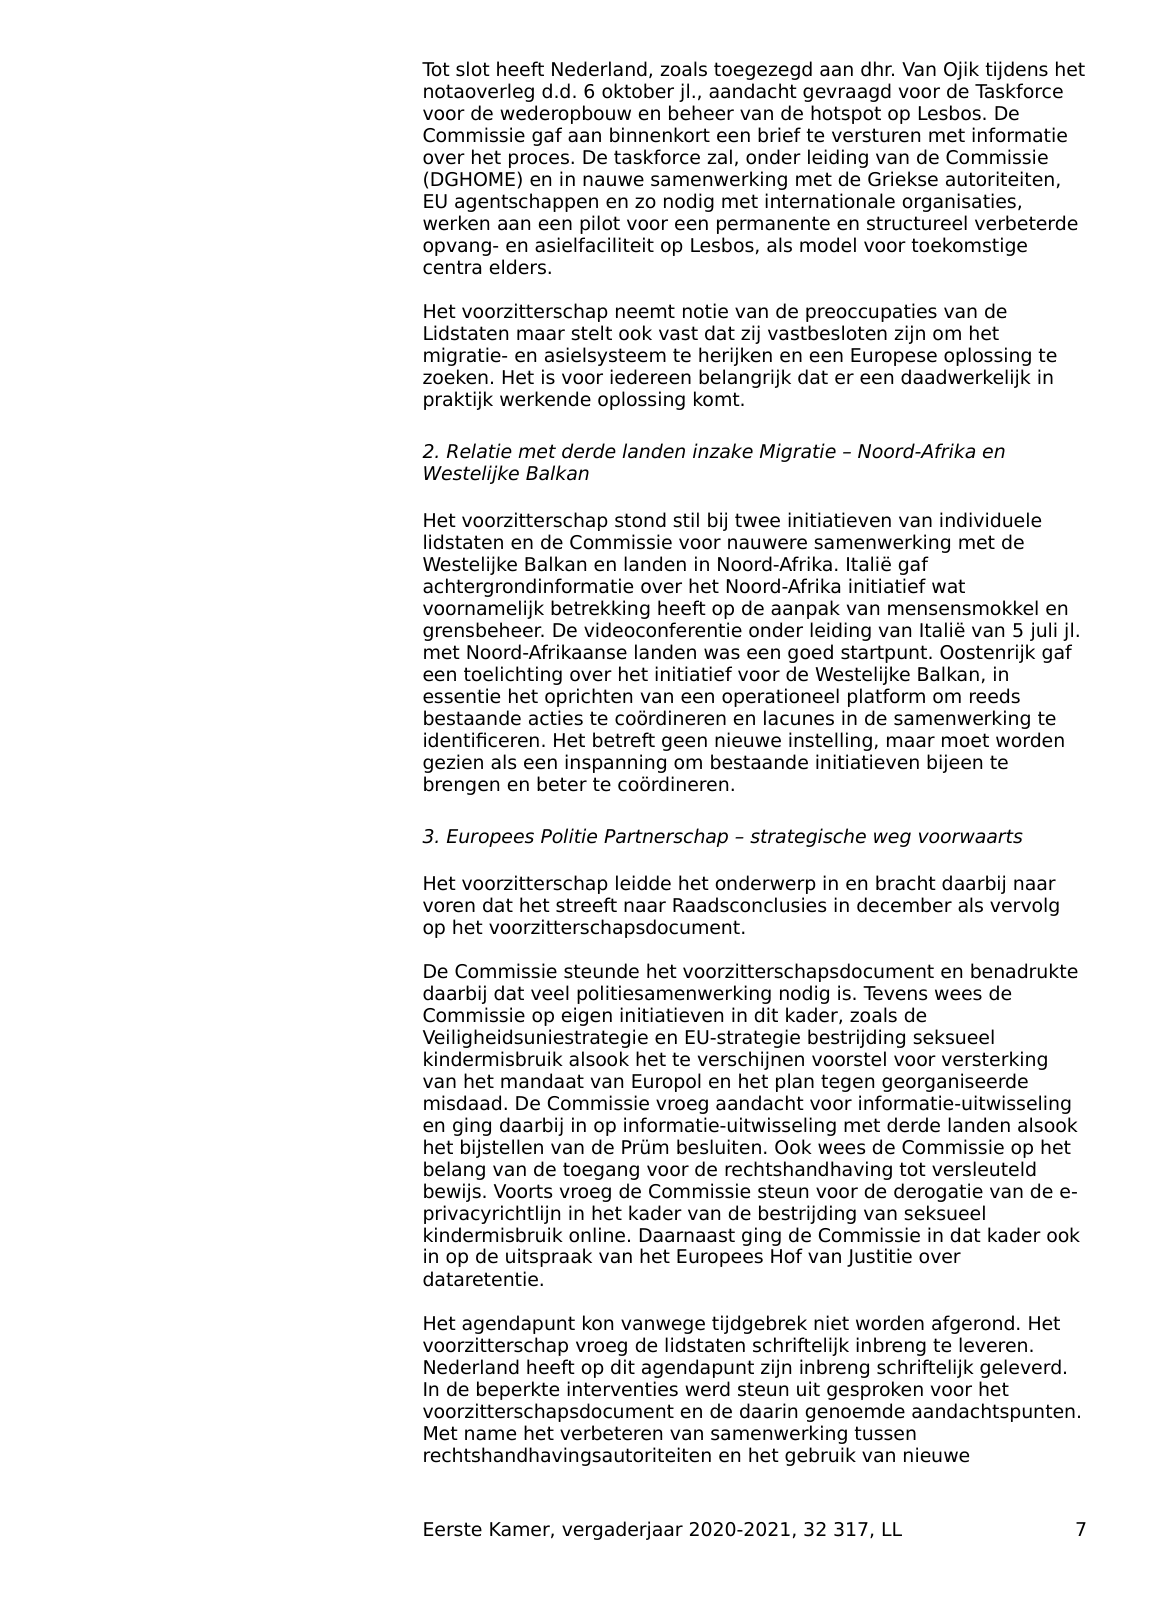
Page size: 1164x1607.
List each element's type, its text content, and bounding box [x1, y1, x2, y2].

text De Commissie steunde het voorzitterschapsdocument en benadrukte daarbij dat veel politiesamenwerking nodig is. Tevens wees de Commissie op eigen initiatieven in dit kader, zoals de Veiligheidsuniestrategie en EU-strategie bestrijding seksueel kindermisbruik alsook het te verschijnen voorstel voor versterking van het mandaat van Europol en het plan tegen georganiseerde misdaad. De Commissie vroeg aandacht voor informatie-uitwisseling en ging daarbij in op informatie-uitwisseling met derde landen alsook het bijstellen van de Prüm besluiten. Ook wees de Commissie op het belang van de toegang voor de rechtshandhaving tot versleuteld bewijs. Voorts vroeg de Commissie steun voor de derogatie van de e-privacyrichtlijn in het kader van de bestrijding van seksueel kindermisbruik online. Daarnaast ging de Commissie in dat kader ook in op de uitspraak van het Europees Hof van Justitie over dataretentie. [422, 961, 1087, 1290]
subtitle 3. Europees Politie Partnerschap – strategische weg voorwaarts [422, 826, 1087, 848]
text Het agendapunt kon vanwege tijdgebrek niet worden afgerond. Het voorzitterschap vroeg de lidstaten schriftelijk inbreng te leveren. Nederland heeft op dit agendapunt zijn inbreng schriftelijk geleverd. In de beperkte interventies werd steun uit gesproken voor het voorzitterschapsdocument en de daarin genoemde aandachtspunten. Met name het verbeteren van samenwerking tussen rechtshandhavingsautoriteiten en het gebruik van nieuwe [422, 1313, 1087, 1466]
subtitle 2. Relatie met derde landen inzake Migratie – Noord-Afrika en Westelijke Balkan [422, 441, 1087, 485]
text Het voorzitterschap leidde het onderwerp in en bracht daarbij naar voren dat het streeft naar Raadsconclusies in december als vervolg op het voorzitterschapsdocument. [422, 873, 1087, 938]
text Het voorzitterschap neemt notie van de preoccupaties van de Lidstaten maar stelt ook vast dat zij vastbesloten zijn om het migratie- en asielsysteem te herijken en een Europese oplossing te zoeken. Het is voor iedereen belangrijk dat er een daadwerkelijk in praktijk werkende oplossing komt. [422, 301, 1087, 411]
text Tot slot heeft Nederland, zoals toegezegd aan dhr. Van Ojik tijdens het notaoverleg d.d. 6 oktober jl., aandacht gevraagd voor de Taskforce voor de wederopbouw en beheer van de hotspot op Lesbos. De Commissie gaf aan binnenkort een brief te versturen met informatie over het proces. De taskforce zal, onder leiding van de Commissie (DGHOME) en in nauwe samenwerking met de Griekse autoriteiten, EU agentschappen en zo nodig met internationale organisaties, werken aan een pilot voor een permanente en structureel verbeterde opvang- en asielfaciliteit op Lesbos, als model voor toekomstige centra elders. [422, 59, 1087, 279]
text Het voorzitterschap stond stil bij twee initiatieven van individuele lidstaten en de Commissie voor nauwere samenwerking met de Westelijke Balkan en landen in Noord-Afrika. Italië gaf achtergrondinformatie over het Noord-Afrika initiatief wat voornamelijk betrekking heeft op de aanpak van mensensmokkel en grensbeheer. De videoconferentie onder leiding van Italië van 5 juli jl. met Noord-Afrikaanse landen was een goed startpunt. Oostenrijk gaf een toelichting over het initiatief voor de Westelijke Balkan, in essentie het oprichten van een operationeel platform om reeds bestaande acties te coördineren en lacunes in de samenwerking te identificeren. Het betreft geen nieuwe instelling, maar moet worden gezien als een inspanning om bestaande initiatieven bijeen te brengen en beter te coördineren. [422, 510, 1087, 796]
